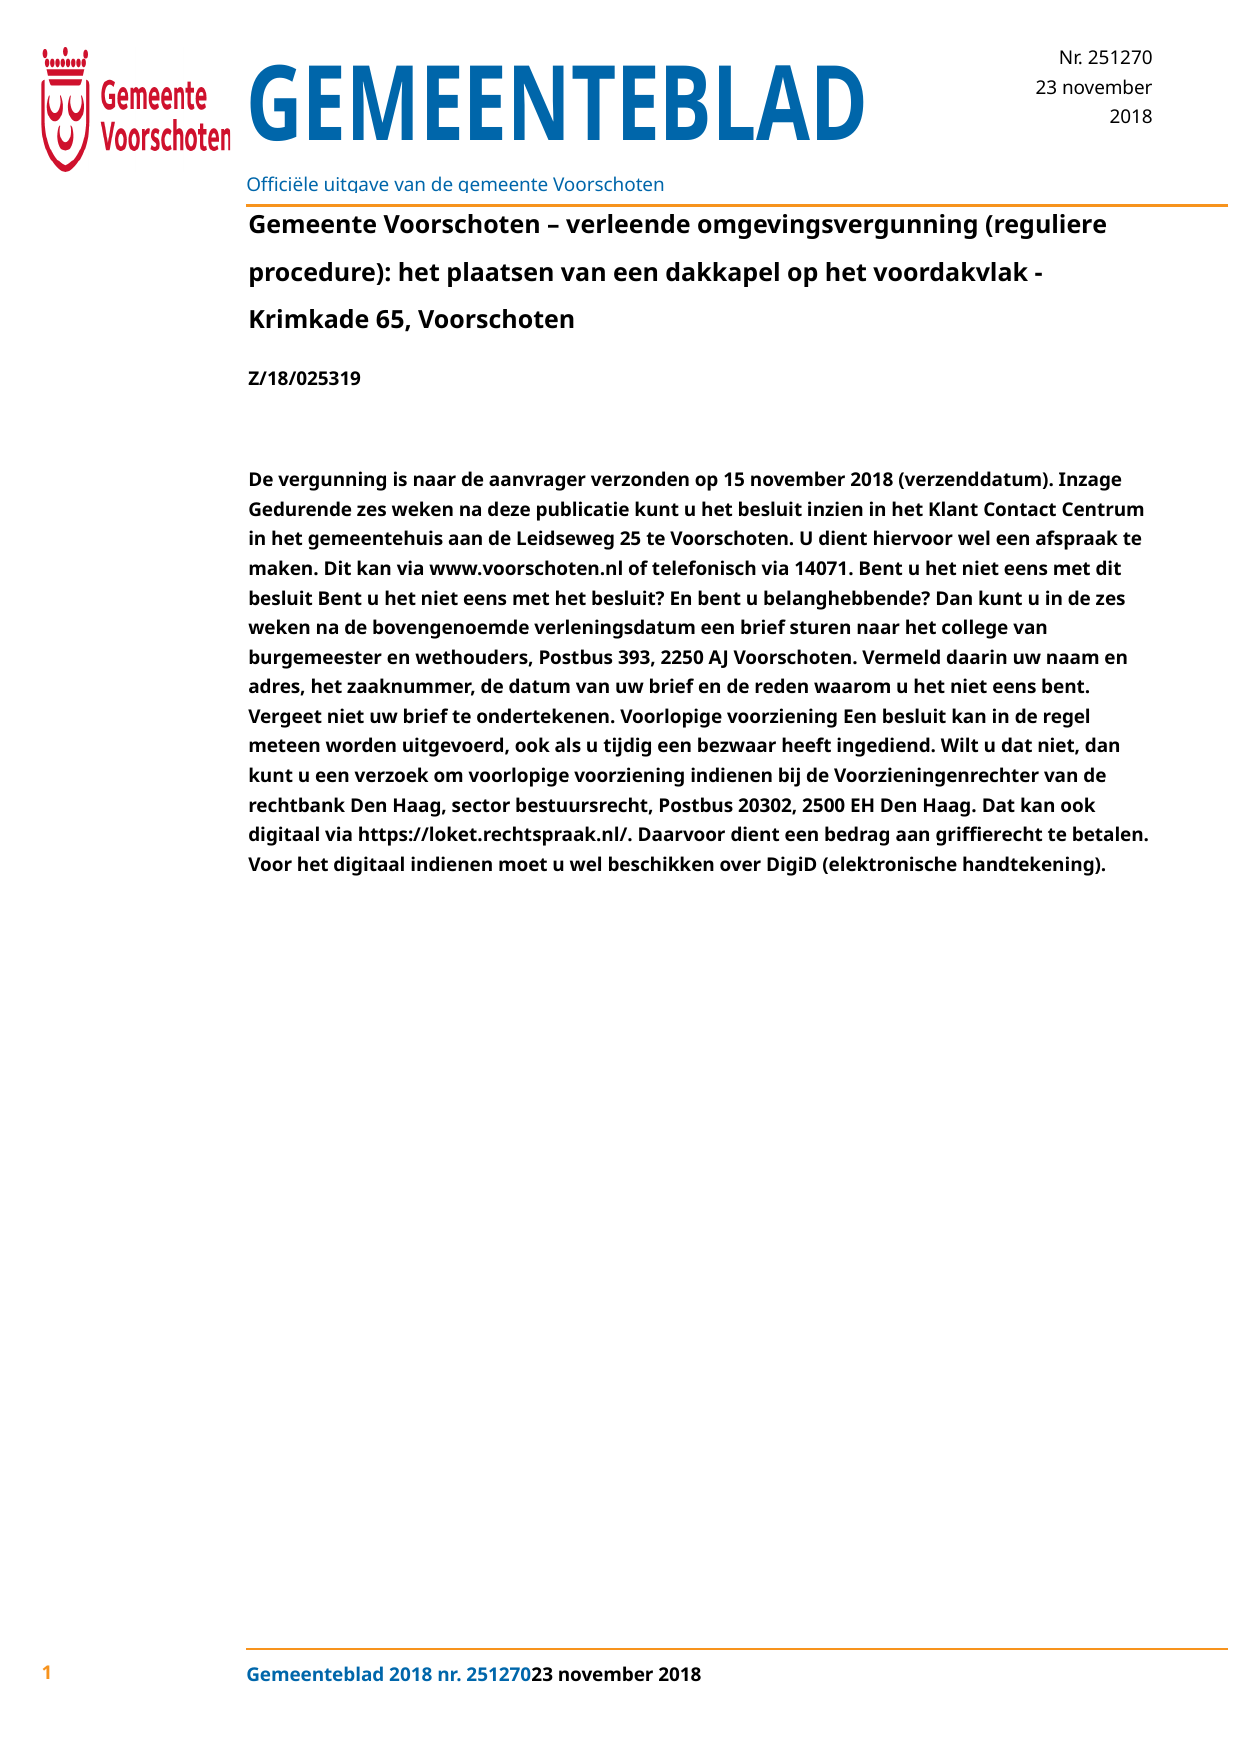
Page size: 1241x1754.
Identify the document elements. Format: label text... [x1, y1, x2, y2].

text Z/18/025319 [248, 366, 1152, 391]
picture [41, 47, 231, 172]
text De vergunning is naar de aanvrager verzonden op 15 november 2018 (verzenddatum). Inzage Gedurende zes weken na deze publicatie kunt u het besluit inzien in het Klant Contact Centrum in het gemeentehuis aan de Leidseweg 25 te Voorschoten. U dient hiervoor wel een afspraak te maken. Dit kan via www.voorschoten.nl of telefonisch via 14071. Bent u het niet eens met dit besluit Bent u het niet eens met het besluit? En bent u belanghebbende? Dan kunt u in de zes weken na de bovengenoemde verleningsdatum een brief sturen naar het college van burgemeester en wethouders, Postbus 393, 2250 AJ Voorschoten. Vermeld daarin uw naam en adres, het zaaknummer, de datum van uw brief en de reden waarom u het niet eens bent. Vergeet niet uw brief te ondertekenen. Voorlopige voorziening Een besluit kan in de regel meteen worden uitgevoerd, ook als u tijdig een bezwaar heeft ingediend. Wilt u dat niet, dan kunt u een verzoek om voorlopige voorziening indienen bij de Voorzieningenrechter van de rechtbank Den Haag, sector bestuursrecht, Postbus 20302, 2500 EH Den Haag. Dat kan ook digitaal via https://loket.rechtspraak.nl/. Daarvoor dient een bedrag aan griffierecht te betalen. Voor het digitaal indienen moet u wel beschikken over DigiD (elektronische handtekening). [248, 466, 1152, 877]
text Gemeente Voorschoten – verleende omgevingsvergunning (reguliere procedure): het plaatsen van een dakkapel op het voordakvlak - Krimkade 65, Voorschoten [248, 207, 1152, 336]
